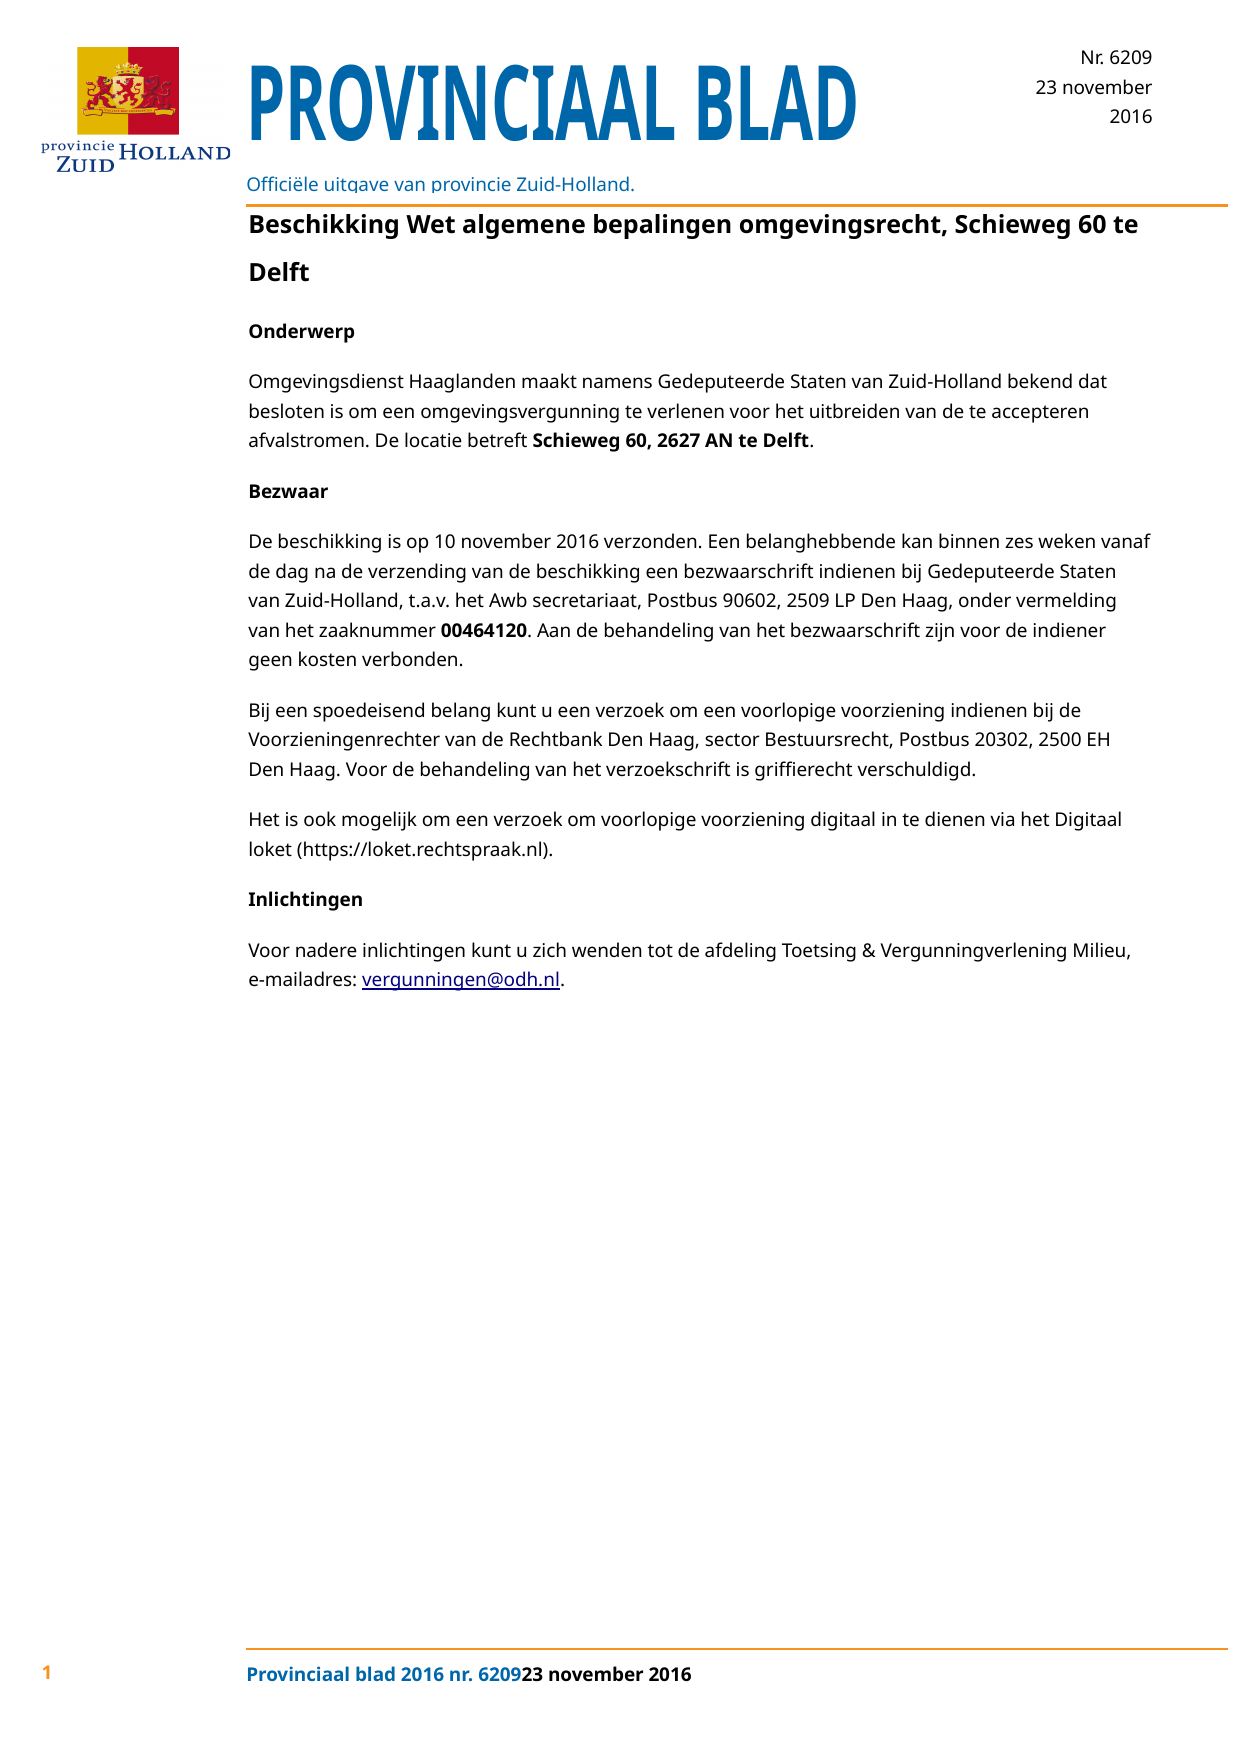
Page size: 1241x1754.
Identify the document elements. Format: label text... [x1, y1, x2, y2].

text Voor nadere inlichtingen kunt u zich wenden tot de afdeling Toetsing & Vergunningverlening Milieu, e-mailadres: vergunningen@odh.nl. [248, 937, 1152, 992]
picture [41, 47, 231, 172]
text Het is ook mogelijk om een verzoek om voorlopige voorziening digitaal in te dienen via het Digitaal loket (https://loket.rechtspraak.nl). [248, 807, 1152, 862]
text Beschikking Wet algemene bepalingen omgevingsrecht, Schieweg 60 te Delft [248, 207, 1152, 288]
text Omgevingsdienst Haaglanden maakt namens Gedeputeerde Staten van Zuid-Holland bekend dat besloten is om een omgevingsvergunning te verlenen voor het uitbreiden van de te accepteren afvalstromen. De locatie betreft Schieweg 60, 2627 AN te Delft. [248, 368, 1152, 453]
text Inlichtingen [248, 887, 1152, 912]
text Bezwaar [248, 478, 1152, 504]
text Onderwerp [248, 318, 1152, 344]
text Bij een spoedeisend belang kunt u een verzoek om een voorlopige voorziening indienen bij de Voorzieningenrechter van de Rechtbank Den Haag, sector Bestuursrecht, Postbus 20302, 2500 EH Den Haag. Voor de behandeling van het verzoekschrift is griffierecht verschuldigd. [248, 697, 1152, 782]
text De beschikking is op 10 november 2016 verzonden. Een belanghebbende kan binnen zes weken vanaf de dag na de verzending van de beschikking een bezwaarschrift indienen bij Gedeputeerde Staten van Zuid-Holland, t.a.v. het Awb secretariaat, Postbus 90602, 2509 LP Den Haag, onder vermelding van het zaaknummer 00464120. Aan de behandeling van het bezwaarschrift zijn voor de indiener geen kosten verbonden. [248, 528, 1152, 672]
